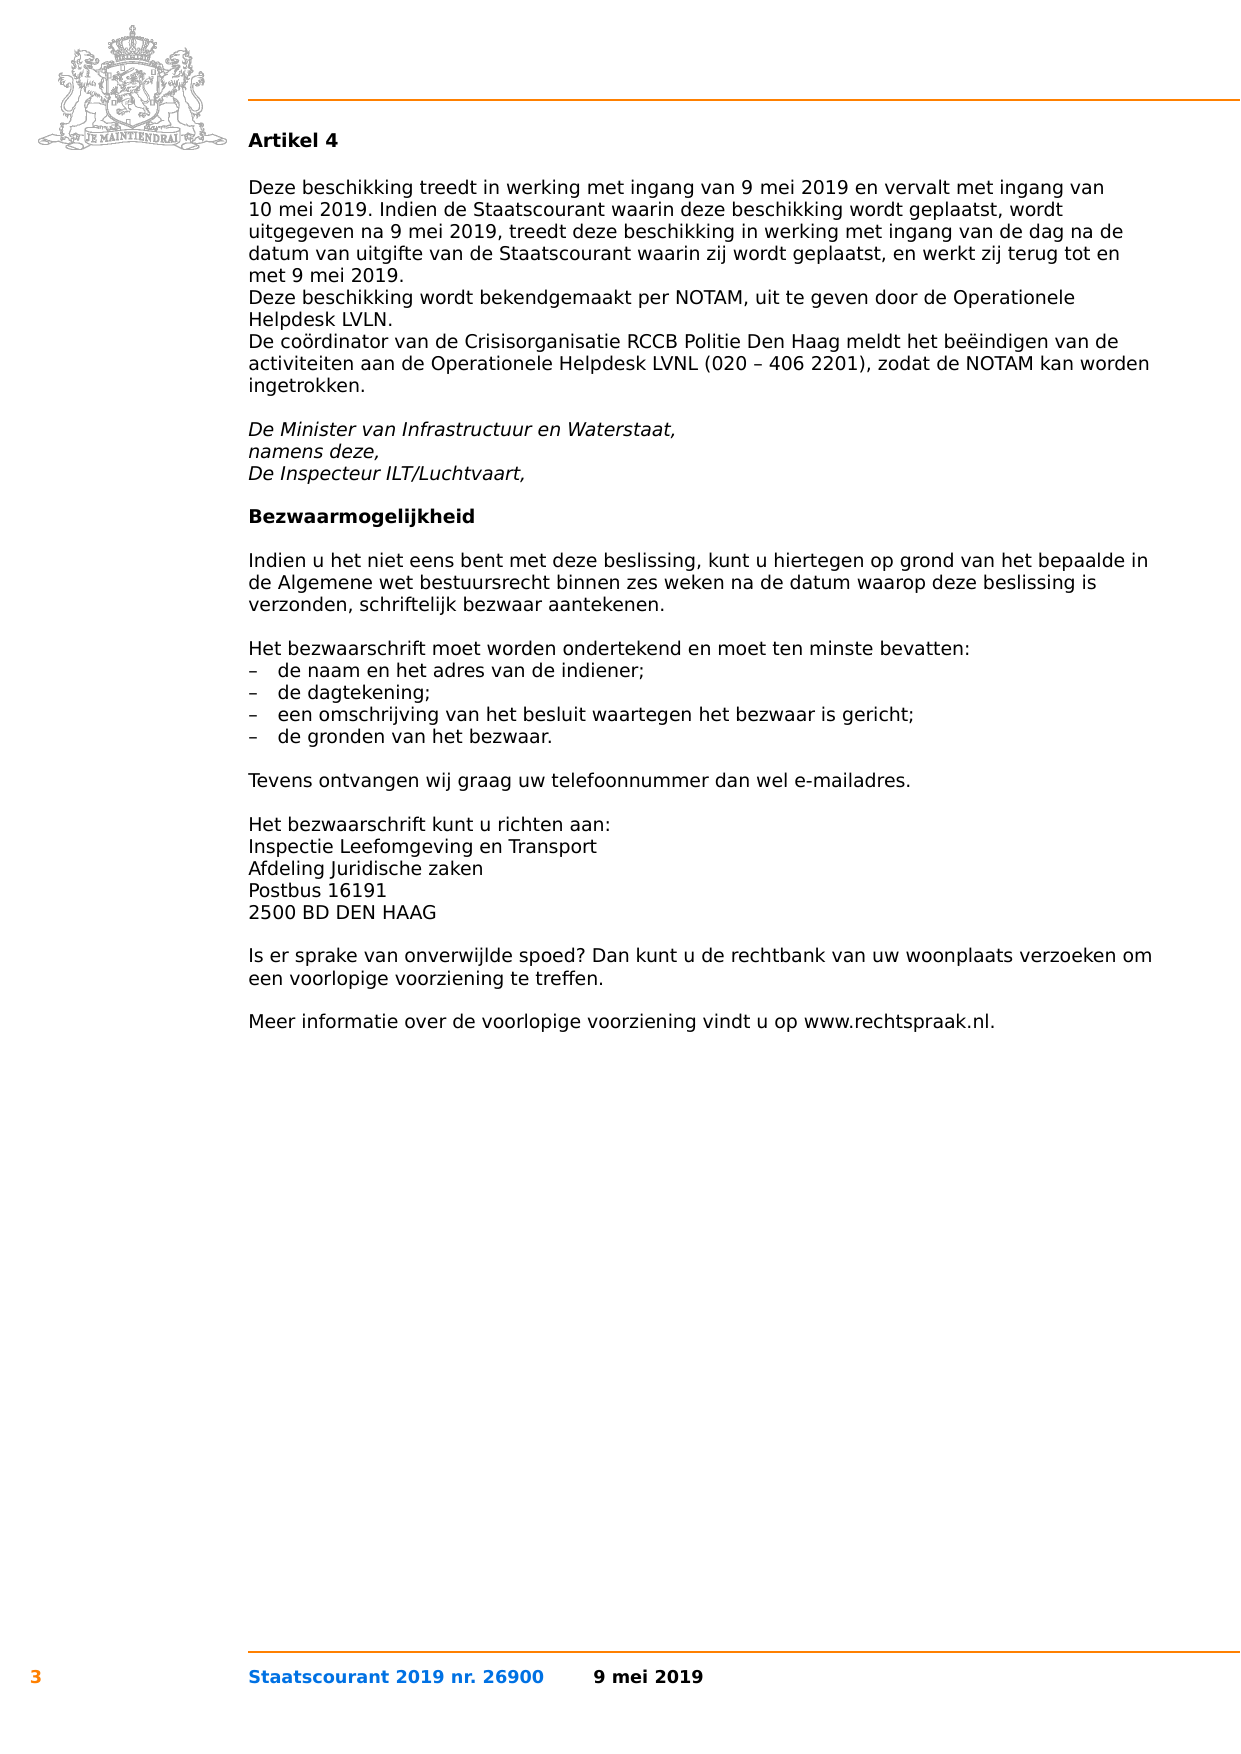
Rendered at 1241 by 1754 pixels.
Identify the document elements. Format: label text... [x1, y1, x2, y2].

text Het bezwaarschrift kunt u richten aan: [248, 814, 1163, 836]
text – de gronden van het bezwaar. [248, 726, 1163, 748]
text – de naam en het adres van de indiener; [248, 660, 1163, 682]
text Deze beschikking wordt bekendgemaakt per NOTAM, uit te geven door de Operationele Helpdesk LVLN. [248, 287, 1163, 331]
text De Minister van Infrastructuur en Waterstaat, namens deze, De Inspecteur ILT/Luchtvaart, [248, 418, 1163, 484]
text Afdeling Juridische zaken [248, 858, 1163, 879]
text – de dagtekening; [248, 682, 1163, 704]
text De coördinator van de Crisisorganisatie RCCB Politie Den Haag meldt het beëindigen van de activiteiten aan de Operationele Helpdesk LVNL (020 – 406 2201), zodat de NOTAM kan worden ingetrokken. [248, 331, 1163, 397]
text Meer informatie over de voorlopige voorziening vindt u op www.rechtspraak.nl. [248, 1011, 1163, 1033]
picture [38, 25, 227, 150]
text Tevens ontvangen wij graag uw telefoonnummer dan wel e-mailadres. [248, 770, 1163, 792]
text Postbus 16191 [248, 879, 1163, 902]
subtitle Artikel 4 [248, 130, 1163, 152]
text Deze beschikking treedt in werking met ingang van 9 mei 2019 en vervalt met ingang van 10 mei 2019. Indien de Staatscourant waarin deze beschikking wordt geplaatst, wordt uitgegeven na 9 mei 2019, treedt deze beschikking in werking met ingang van de dag na de datum van uitgifte van de Staatscourant waarin zij wordt geplaatst, en werkt zij terug tot en met 9 mei 2019. [248, 177, 1163, 287]
text – een omschrijving van het besluit waartegen het bezwaar is gericht; [248, 704, 1163, 726]
text Inspectie Leefomgeving en Transport [248, 836, 1163, 858]
text Indien u het niet eens bent met deze beslissing, kunt u hiertegen op grond van het bepaalde in de Algemene wet bestuursrecht binnen zes weken na de datum waarop deze beslissing is verzonden, schriftelijk bezwaar aantekenen. [248, 550, 1163, 616]
text Bezwaarmogelijkheid [248, 506, 1163, 528]
text 2500 BD DEN HAAG [248, 902, 1163, 923]
text Het bezwaarschrift moet worden ondertekend en moet ten minste bevatten: [248, 638, 1163, 660]
text Is er sprake van onverwijlde spoed? Dan kunt u de rechtbank van uw woonplaats verzoeken om een voorlopige voorziening te treffen. [248, 945, 1163, 989]
